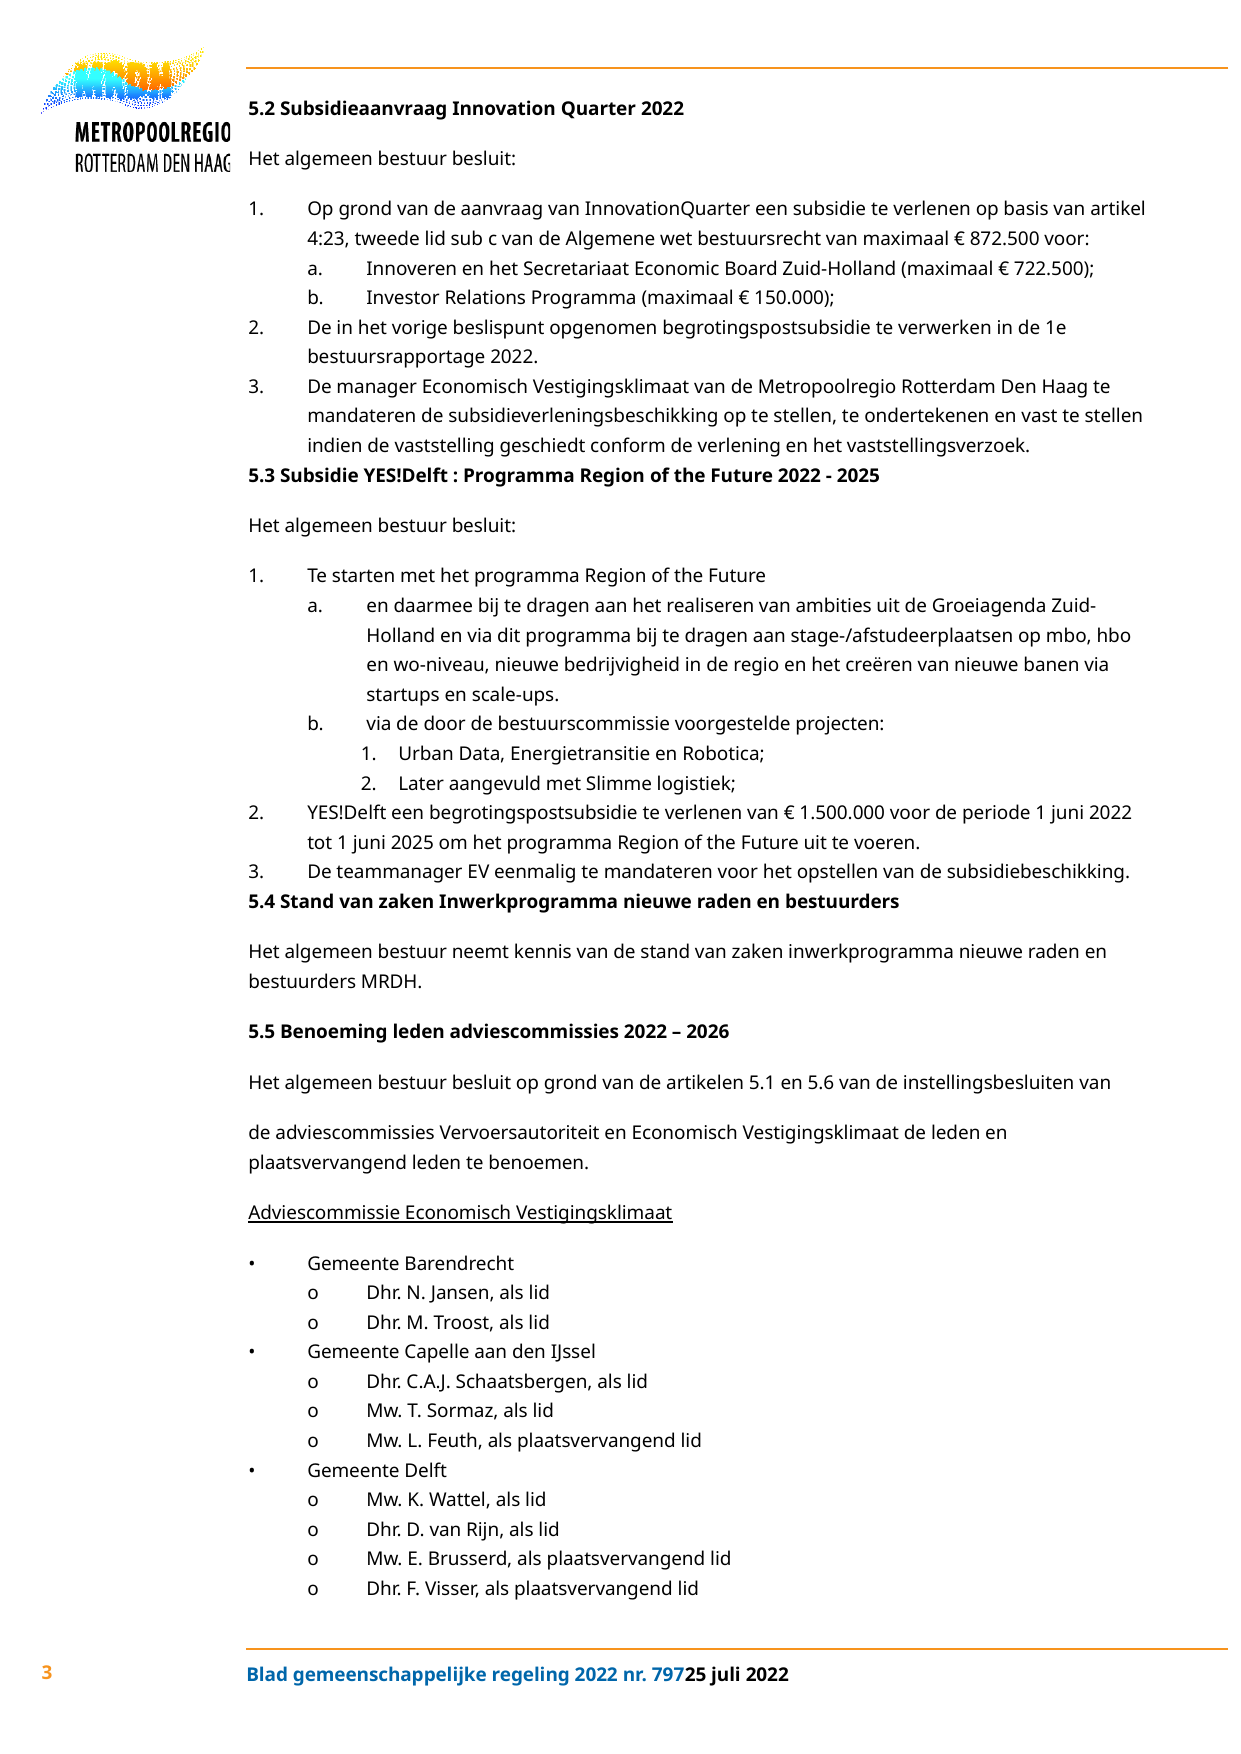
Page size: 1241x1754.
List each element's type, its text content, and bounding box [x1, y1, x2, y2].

text 5.4 Stand van zaken Inwerkprogramma nieuwe raden en bestuurders [248, 888, 1152, 914]
list via de door de bestuurscommissie voorgestelde projecten: [307, 711, 1152, 736]
list Te starten met het programma Region of the Future [248, 563, 1152, 588]
list Dhr. C.A.J. Schaatsbergen, als lid [307, 1368, 1152, 1394]
list Gemeente Capelle aan den IJssel [248, 1338, 1152, 1364]
list De in het vorige beslispunt opgenomen begrotingspostsubsidie te verwerken in de 1e bestuursrapportage 2022. [248, 314, 1152, 369]
list Dhr. N. Jansen, als lid [307, 1279, 1152, 1305]
list De teammanager EV eenmalig te mandateren voor het opstellen van de subsidiebeschikking. [248, 858, 1152, 884]
list Later aangevuld met Slimme logistiek; [361, 770, 1152, 796]
list Mw. K. Wattel, als lid [307, 1486, 1152, 1512]
list Gemeente Delft [248, 1457, 1152, 1483]
list Dhr. D. van Rijn, als lid [307, 1516, 1152, 1542]
list Op grond van de aanvraag van InnovationQuarter een subsidie te verlenen op basis van artikel 4:23, tweede lid sub c van de Algemene wet bestuursrecht van maximaal € 872.500 voor: [248, 196, 1152, 251]
list en daarmee bij te dragen aan het realiseren van ambities uit de Groeiagenda Zuid-Holland en via dit programma bij te dragen aan stage-/afstudeerplaatsen op mbo, hbo en wo-niveau, nieuwe bedrijvigheid in de regio en het creëren van nieuwe banen via startups en scale-ups. [307, 592, 1152, 707]
list YES!Delft een begrotingspostsubsidie te verlenen van € 1.500.000 voor de periode 1 juni 2022 tot 1 juni 2025 om het programma Region of the Future uit te voeren. [248, 799, 1152, 855]
list Mw. E. Brusserd, als plaatsvervangend lid [307, 1546, 1152, 1571]
text de adviescommissies Vervoersautoriteit en Economisch Vestigingsklimaat de leden en plaatsvervangend leden te benoemen. [248, 1119, 1152, 1175]
text 5.3 Subsidie YES!Delft : Programma Region of the Future 2022 - 2025 [248, 462, 1152, 488]
picture [41, 47, 231, 172]
list Dhr. M. Troost, als lid [307, 1309, 1152, 1335]
list Innoveren en het Secretariaat Economic Board Zuid-Holland (maximaal € 722.500); [307, 255, 1152, 281]
text Het algemeen bestuur neemt kennis van de stand van zaken inwerkprogramma nieuwe raden en bestuurders MRDH. [248, 938, 1152, 994]
list Mw. L. Feuth, als plaatsvervangend lid [307, 1427, 1152, 1453]
text 5.5 Benoeming leden adviescommissies 2022 – 2026 [248, 1018, 1152, 1044]
text Het algemeen bestuur besluit: [248, 145, 1152, 171]
list Investor Relations Programma (maximaal € 150.000); [307, 284, 1152, 310]
list Dhr. F. Visser, als plaatsvervangend lid [307, 1575, 1152, 1601]
text Het algemeen bestuur besluit: [248, 512, 1152, 538]
text 5.2 Subsidieaanvraag Innovation Quarter 2022 [248, 95, 1152, 121]
list Mw. T. Sormaz, als lid [307, 1398, 1152, 1423]
list Urban Data, Energietransitie en Robotica; [361, 740, 1152, 766]
text Het algemeen bestuur besluit op grond van de artikelen 5.1 en 5.6 van de instellingsbesluiten van [248, 1069, 1152, 1095]
text Adviescommissie Economisch Vestigingsklimaat [248, 1199, 1152, 1225]
list De manager Economisch Vestigingsklimaat van de Metropoolregio Rotterdam Den Haag te mandateren de subsidieverleningsbeschikking op te stellen, te ondertekenen en vast te stellen indien de vaststelling geschiedt conform de verlening en het vaststellingsverzoek. [248, 373, 1152, 458]
list Gemeente Barendrecht [248, 1250, 1152, 1276]
